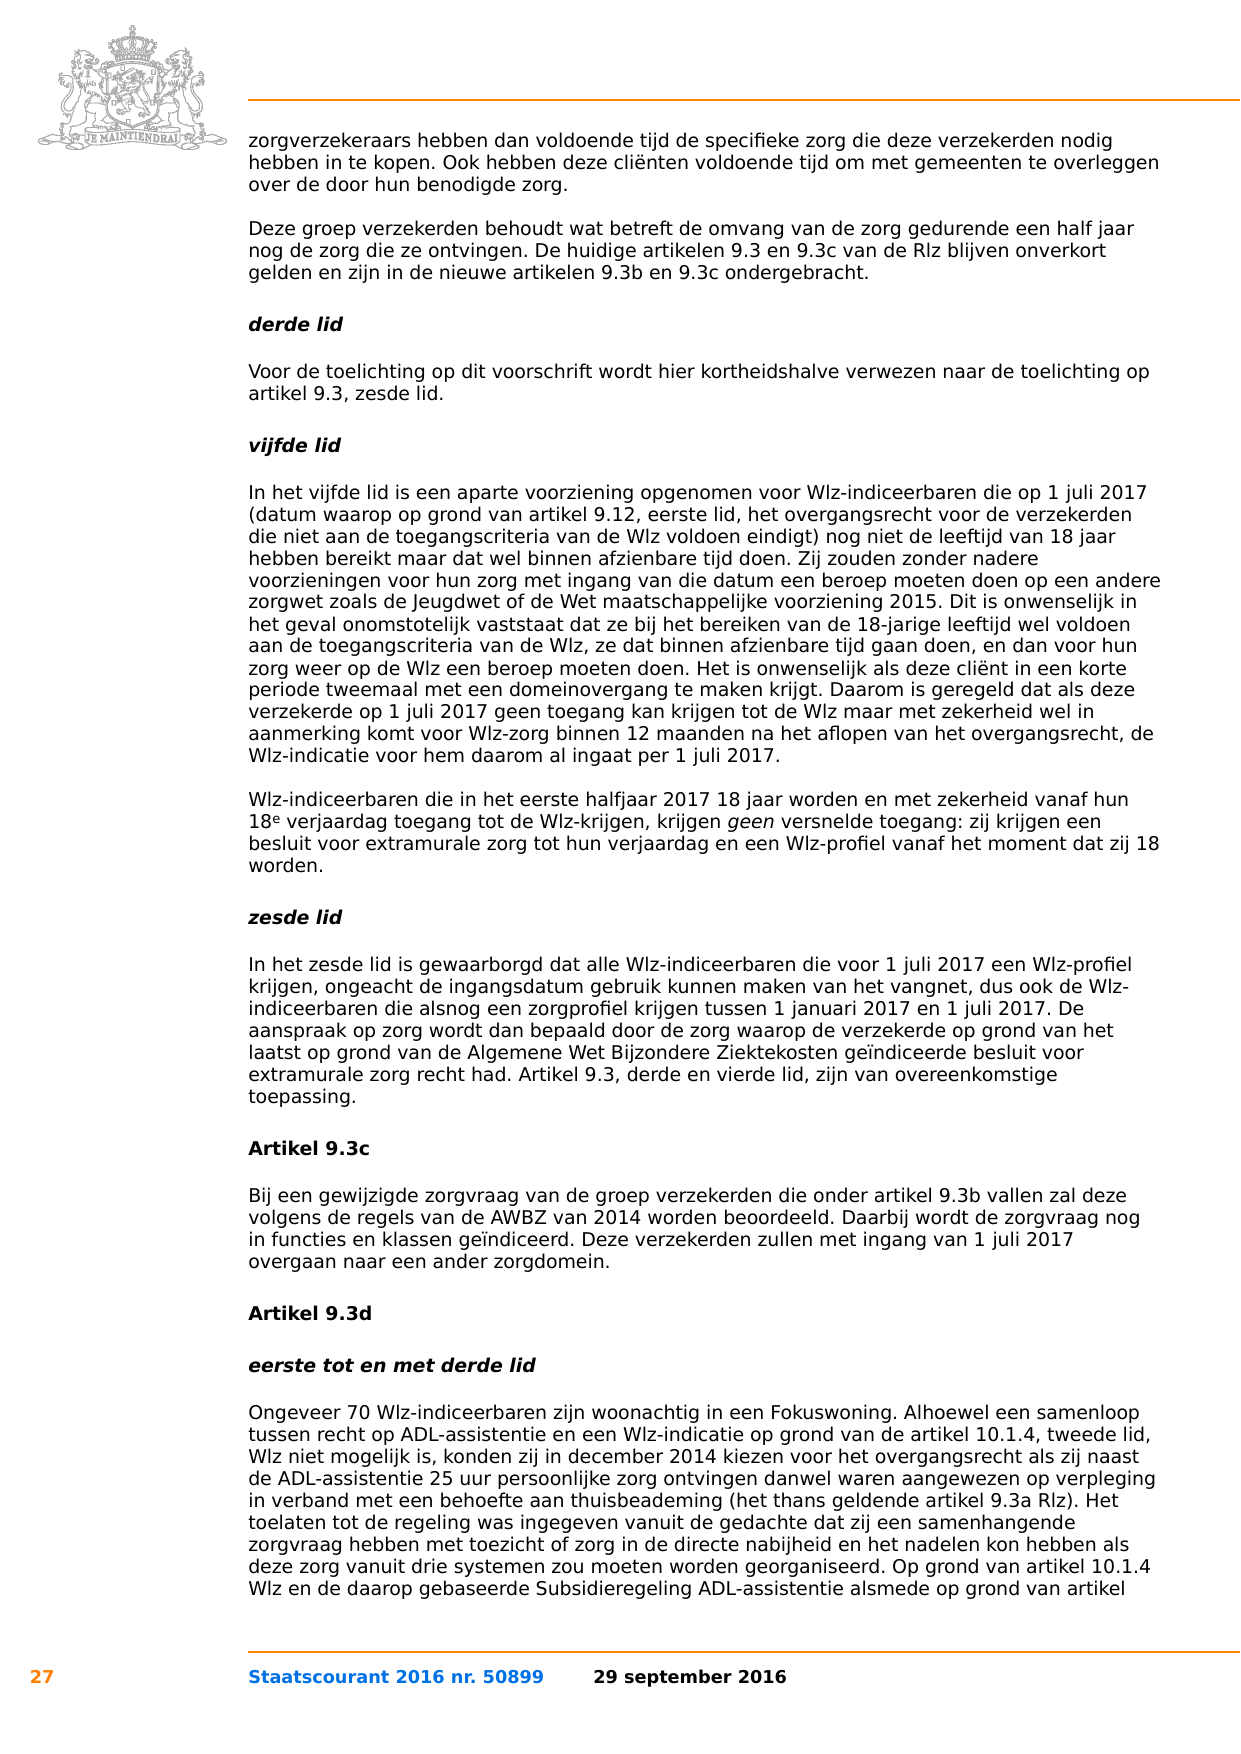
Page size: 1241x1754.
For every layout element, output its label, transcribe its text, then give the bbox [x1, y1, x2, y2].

text In het vijfde lid is een aparte voorziening opgenomen voor Wlz-indiceerbaren die op 1 juli 2017 (datum waarop op grond van artikel 9.12, eerste lid, het overgangsrecht voor de verzekerden die niet aan de toegangscriteria van de Wlz voldoen eindigt) nog niet de leeftijd van 18 jaar hebben bereikt maar dat wel binnen afzienbare tijd doen. Zij zouden zonder nadere voorzieningen voor hun zorg met ingang van die datum een beroep moeten doen op een andere zorgwet zoals de Jeugdwet of de Wet maatschappelijke voorziening 2015. Dit is onwenselijk in het geval onomstotelijk vaststaat dat ze bij het bereiken van de 18-jarige leeftijd wel voldoen aan de toegangscriteria van de Wlz, ze dat binnen afzienbare tijd gaan doen, en dan voor hun zorg weer op de Wlz een beroep moeten doen. Het is onwenselijk als deze cliënt in een korte periode tweemaal met een domeinovergang te maken krijgt. Daarom is geregeld dat als deze verzekerde op 1 juli 2017 geen toegang kan krijgen tot de Wlz maar met zekerheid wel in aanmerking komt voor Wlz-zorg binnen 12 maanden na het aflopen van het overgangsrecht, de Wlz-indicatie voor hem daarom al ingaat per 1 juli 2017. [248, 482, 1163, 767]
subtitle vijfde lid [248, 434, 1163, 457]
subtitle zesde lid [248, 907, 1163, 929]
subtitle Artikel 9.3d [248, 1303, 1163, 1325]
text Wlz-indiceerbaren die in het eerste halfjaar 2017 18 jaar worden en met zekerheid vanaf hun 18e verjaardag toegang tot de Wlz-krijgen, krijgen geen versnelde toegang: zij krijgen een besluit voor extramurale zorg tot hun verjaardag en een Wlz-profiel vanaf het moment dat zij 18 worden. [248, 789, 1163, 877]
subtitle Artikel 9.3c [248, 1138, 1163, 1160]
text Voor de toelichting op dit voorschrift wordt hier kortheidshalve verwezen naar de toelichting op artikel 9.3, zesde lid. [248, 361, 1163, 404]
text In het zesde lid is gewaarborgd dat alle Wlz-indiceerbaren die voor 1 juli 2017 een Wlz-profiel krijgen, ongeacht de ingangsdatum gebruik kunnen maken van het vangnet, dus ook de Wlz-indiceerbaren die alsnog een zorgprofiel krijgen tussen 1 januari 2017 en 1 juli 2017. De aanspraak op zorg wordt dan bepaald door de zorg waarop de verzekerde op grond van het laatst op grond van de Algemene Wet Bijzondere Ziektekosten geïndiceerde besluit voor extramurale zorg recht had. Artikel 9.3, derde en vierde lid, zijn van overeenkomstige toepassing. [248, 954, 1163, 1108]
text Ongeveer 70 Wlz-indiceerbaren zijn woonachtig in een Fokuswoning. Alhoewel een samenloop tussen recht op ADL-assistentie en een Wlz-indicatie op grond van de artikel 10.1.4, tweede lid, Wlz niet mogelijk is, konden zij in december 2014 kiezen voor het overgangsrecht als zij naast de ADL-assistentie 25 uur persoonlijke zorg ontvingen danwel waren aangewezen op verpleging in verband met een behoefte aan thuisbeademing (het thans geldende artikel 9.3a Rlz). Het toelaten tot de regeling was ingegeven vanuit de gedachte dat zij een samenhangende zorgvraag hebben met toezicht of zorg in de directe nabijheid en het nadelen kon hebben als deze zorg vanuit drie systemen zou moeten worden georganiseerd. Op grond van artikel 10.1.4 Wlz en de daarop gebaseerde Subsidieregeling ADL-assistentie alsmede op grond van artikel [248, 1402, 1163, 1599]
subtitle derde lid [248, 314, 1163, 336]
text Deze groep verzekerden behoudt wat betreft de omvang van de zorg gedurende een half jaar nog de zorg die ze ontvingen. De huidige artikelen 9.3 en 9.3c van de Rlz blijven onverkort gelden en zijn in de nieuwe artikelen 9.3b en 9.3c ondergebracht. [248, 218, 1163, 284]
text zorgverzekeraars hebben dan voldoende tijd de specifieke zorg die deze verzekerden nodig hebben in te kopen. Ook hebben deze cliënten voldoende tijd om met gemeenten te overleggen over de door hun benodigde zorg. [248, 130, 1163, 196]
text Bij een gewijzigde zorgvraag van de groep verzekerden die onder artikel 9.3b vallen zal deze volgens de regels van de AWBZ van 2014 worden beoordeeld. Daarbij wordt de zorgvraag nog in functies en klassen geïndiceerd. Deze verzekerden zullen met ingang van 1 juli 2017 overgaan naar een ander zorgdomein. [248, 1185, 1163, 1273]
subtitle eerste tot en met derde lid [248, 1355, 1163, 1377]
picture [38, 25, 227, 150]
